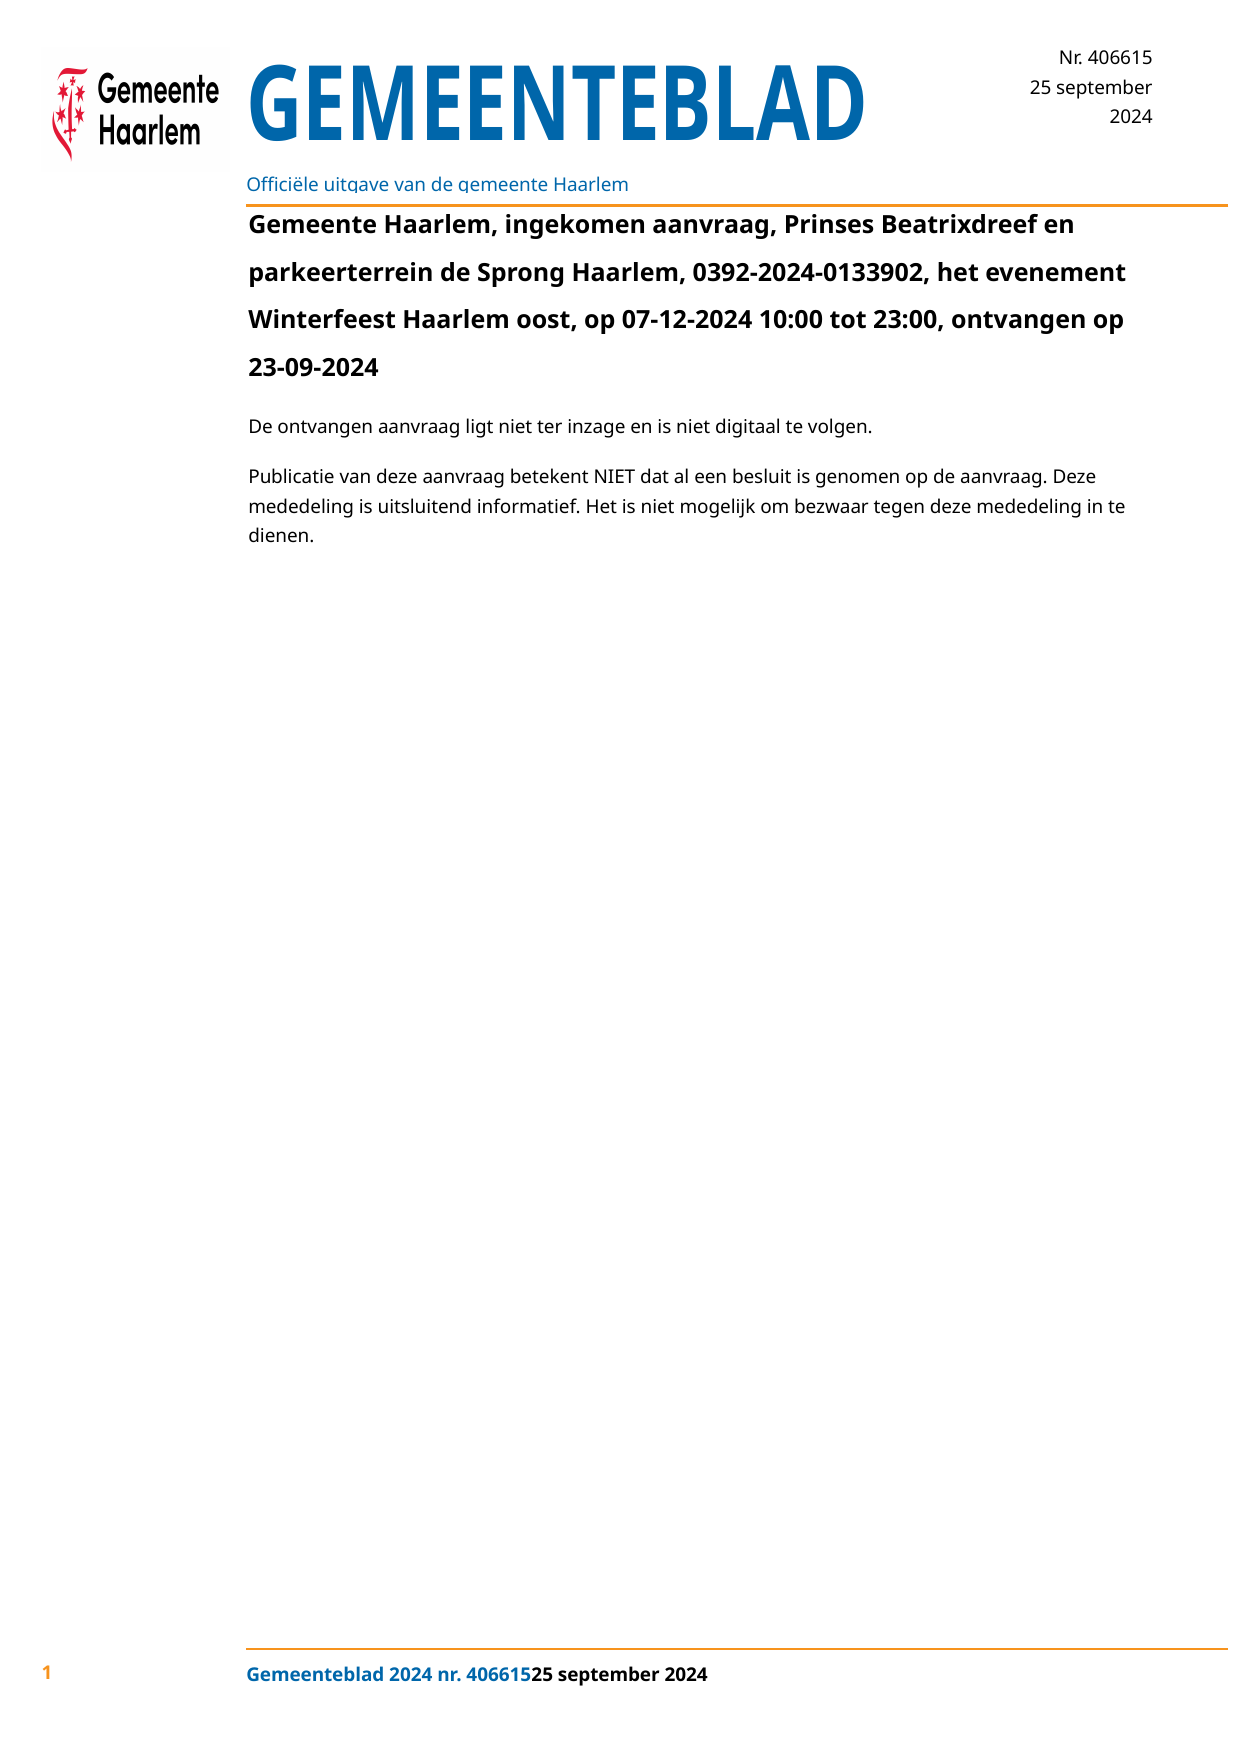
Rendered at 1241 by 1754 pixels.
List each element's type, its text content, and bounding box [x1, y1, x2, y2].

text De ontvangen aanvraag ligt niet ter inzage en is niet digitaal te volgen. [248, 413, 1152, 439]
text Publicatie van deze aanvraag betekent NIET dat al een besluit is genomen op de aanvraag. Deze mededeling is uitsluitend informatief. Het is niet mogelijk om bezwaar tegen deze mededeling in te dienen. [248, 463, 1152, 548]
picture [41, 47, 231, 172]
text Gemeente Haarlem, ingekomen aanvraag, Prinses Beatrixdreef en parkeerterrein de Sprong Haarlem, 0392-2024-0133902, het evenement Winterfeest Haarlem oost, op 07-12-2024 10:00 tot 23:00, ontvangen op 23-09-2024 [248, 207, 1152, 384]
